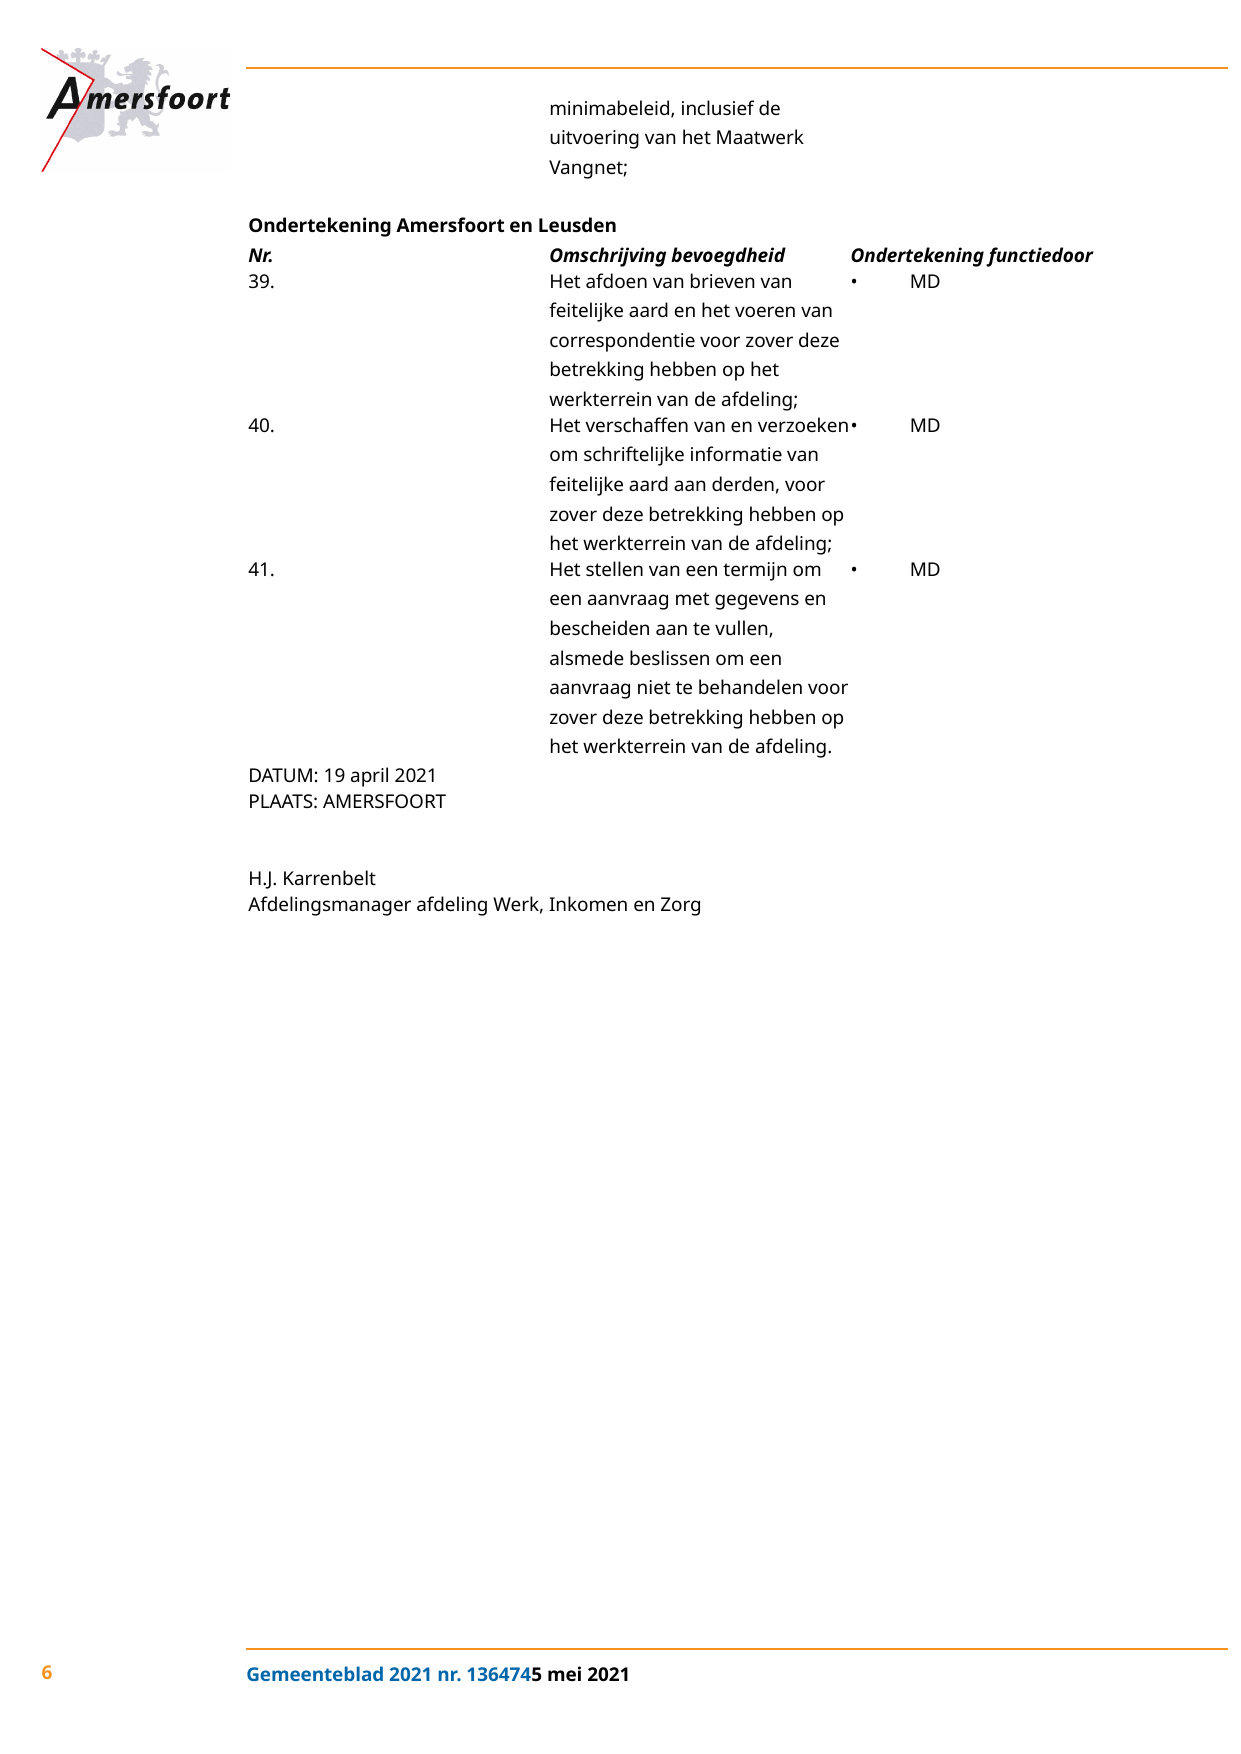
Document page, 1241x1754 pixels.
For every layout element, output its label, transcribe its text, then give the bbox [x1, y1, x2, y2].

table_cell [850, 95, 1152, 180]
table_cell [248, 95, 549, 180]
text H.J. Karrenbelt [248, 865, 1152, 891]
table_header Nr. [248, 242, 549, 268]
table_cell 39. [248, 268, 549, 412]
table_cell MD [850, 412, 1152, 556]
table_cell minimabeleid, inclusief de uitvoering van het Maatwerk Vangnet; [549, 95, 850, 180]
table_cell Het verschaffen van en verzoeken om schriftelijke informatie van feitelijke aard aan derden, voor zover deze betrekking hebben op het werkterrein van de afdeling; [549, 412, 850, 556]
picture [41, 47, 231, 172]
text Afdelingsmanager afdeling Werk, Inkomen en Zorg [248, 891, 1152, 917]
table_cell Het stellen van een termijn om een aanvraag met gegevens en bescheiden aan te vullen, alsmede beslissen om een aanvraag niet te behandelen voor zover deze betrekking hebben op het werkterrein van de afdeling. [549, 556, 850, 759]
table_cell Het afdoen van brieven van feitelijke aard en het voeren van correspondentie voor zover deze betrekking hebben op het werkterrein van de afdeling; [549, 268, 850, 412]
text PLAATS: AMERSFOORT [248, 788, 1152, 814]
table_cell 40. [248, 412, 549, 556]
table_header Omschrijving bevoegdheid [549, 242, 850, 268]
table_header Ondertekening functiedoor [850, 242, 1152, 268]
table_cell MD [850, 556, 1152, 759]
table_cell MD [850, 268, 1152, 412]
text DATUM: 19 april 2021 [248, 762, 1152, 788]
text Ondertekening Amersfoort en Leusden [248, 212, 1152, 238]
table_cell 41. [248, 556, 549, 759]
